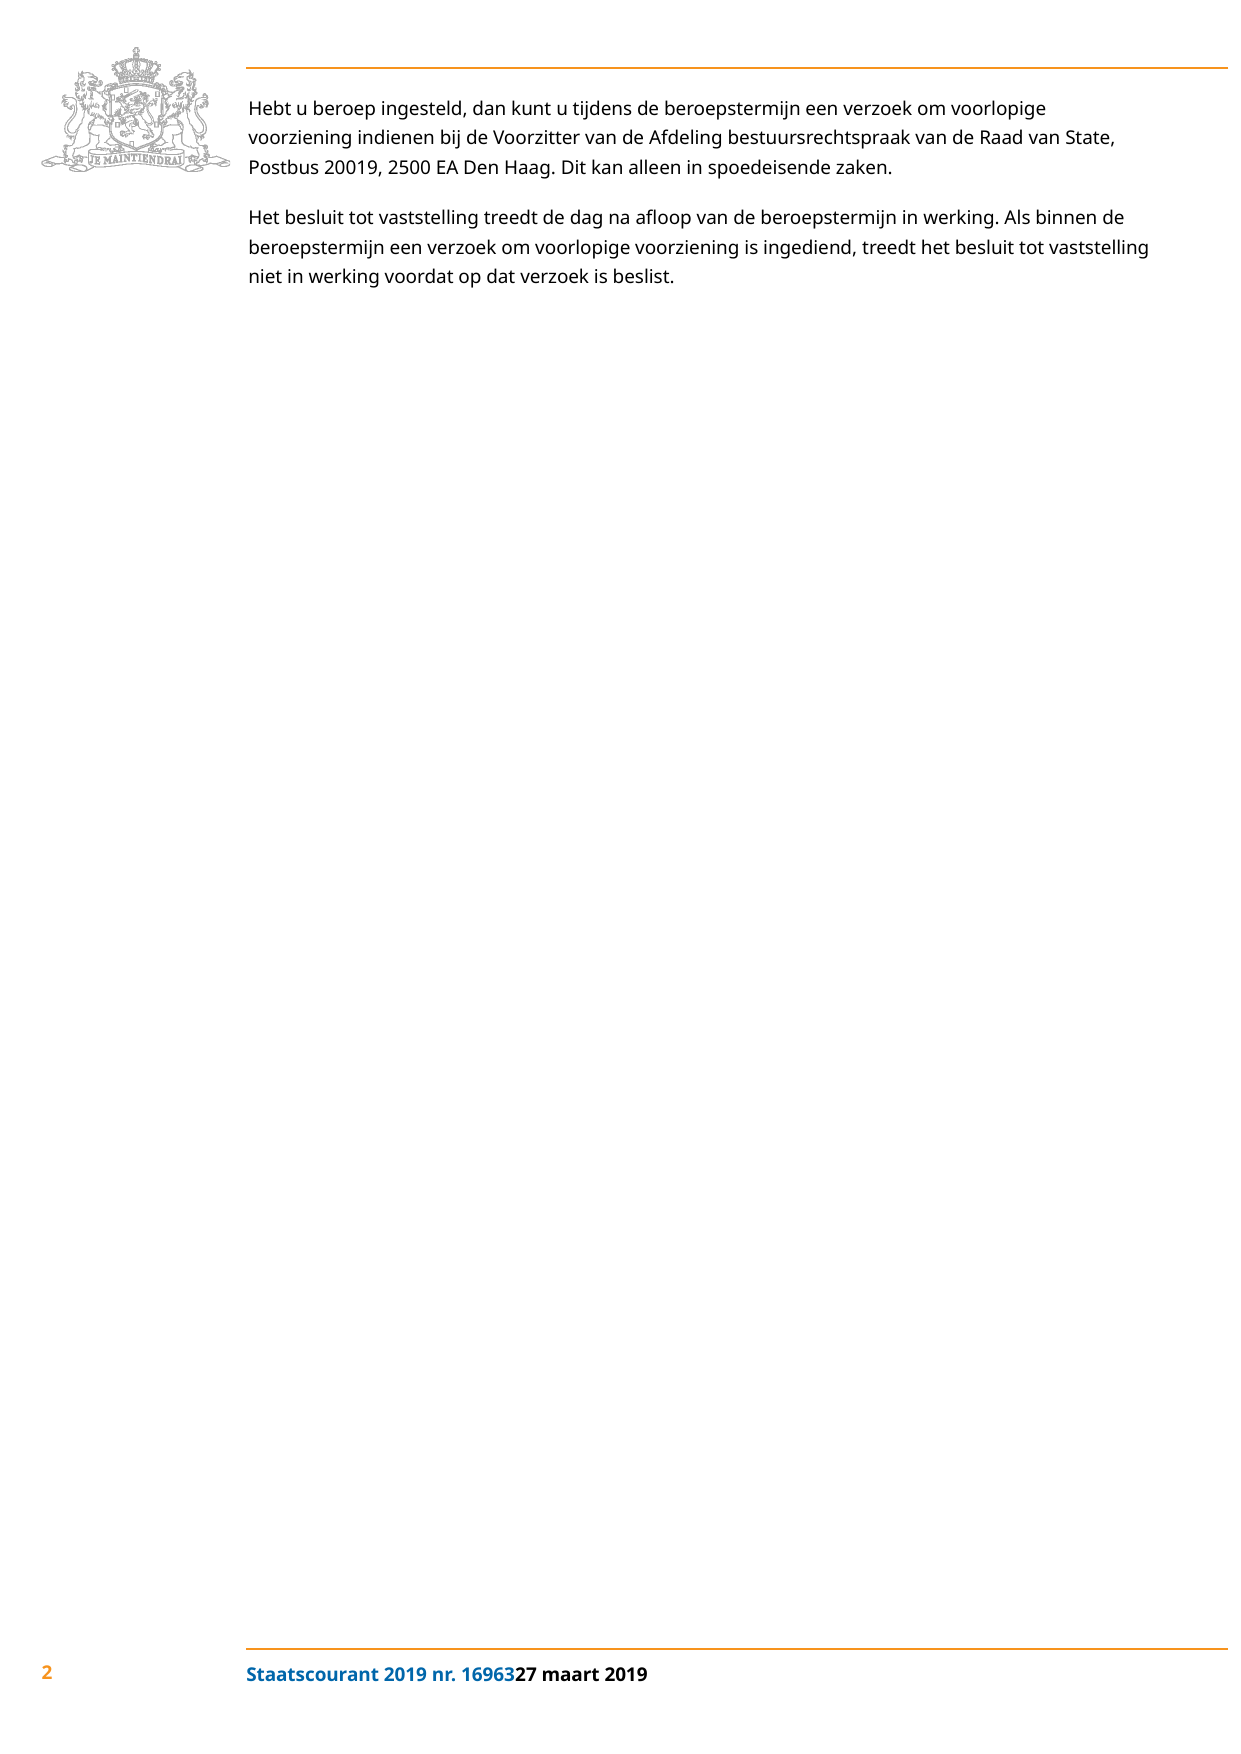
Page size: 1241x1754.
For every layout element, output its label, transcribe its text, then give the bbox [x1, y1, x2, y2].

text Het besluit tot vaststelling treedt de dag na afloop van de beroepstermijn in werking. Als binnen de beroepstermijn een verzoek om voorlopige voorziening is ingediend, treedt het besluit tot vaststelling niet in werking voordat op dat verzoek is beslist. [248, 204, 1152, 289]
picture [41, 47, 231, 172]
text Hebt u beroep ingesteld, dan kunt u tijdens de beroepstermijn een verzoek om voorlopige voorziening indienen bij de Voorzitter van de Afdeling bestuursrechtspraak van de Raad van State, Postbus 20019, 2500 EA Den Haag. Dit kan alleen in spoedeisende zaken. [248, 95, 1152, 180]
